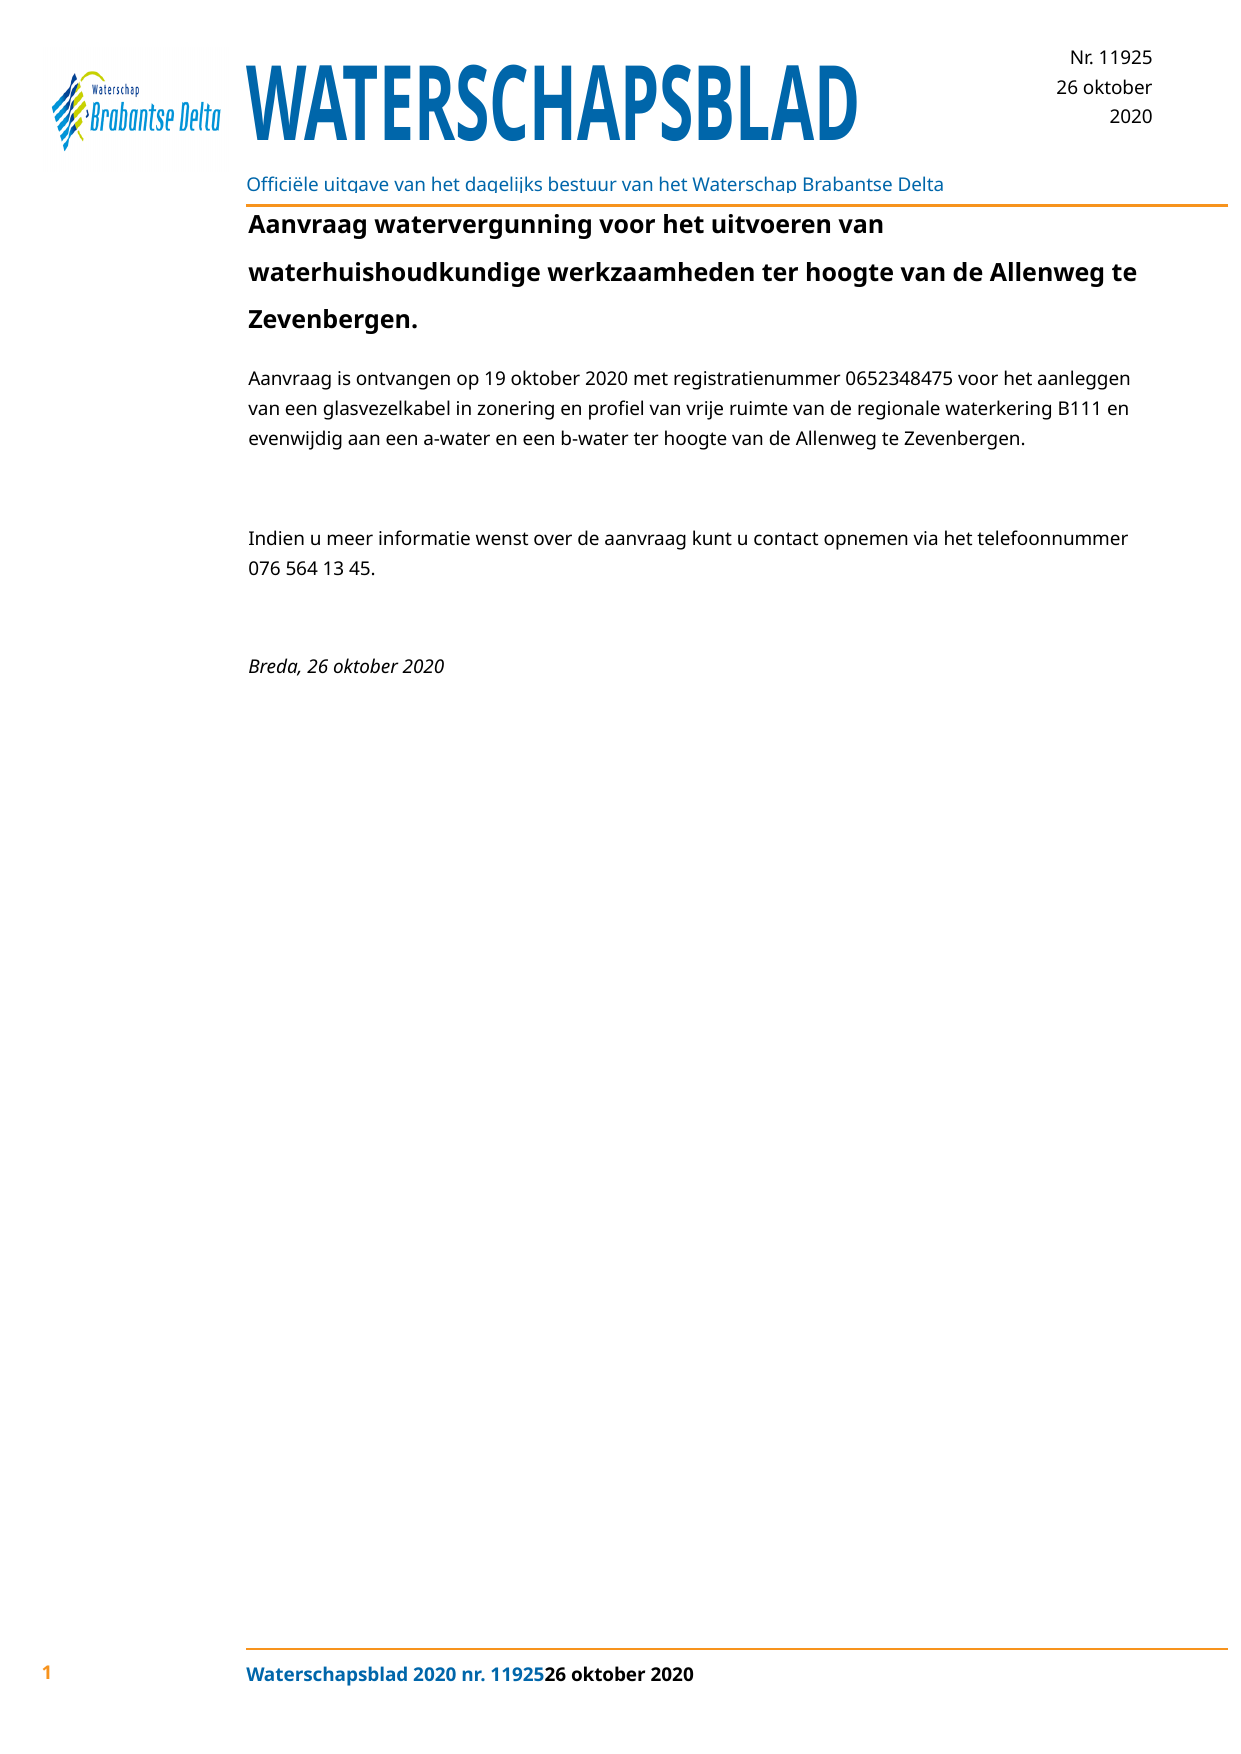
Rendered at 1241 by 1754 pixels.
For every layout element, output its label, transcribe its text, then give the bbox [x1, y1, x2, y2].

text Breda, 26 oktober 2020 [248, 653, 1152, 679]
text Indien u meer informatie wenst over de aanvraag kunt u contact opnemen via het telefoonnummer 076 564 13 45. [248, 526, 1152, 581]
picture [41, 47, 231, 172]
text Aanvraag is ontvangen op 19 oktober 2020 met registratienummer 0652348475 voor het aanleggen van een glasvezelkabel in zonering en profiel van vrije ruimte van de regionale waterkering B111 en evenwijdig aan een a-water en een b-water ter hoogte van de Allenweg te Zevenbergen. [248, 366, 1152, 450]
text Aanvraag watervergunning voor het uitvoeren van waterhuishoudkundige werkzaamheden ter hoogte van de Allenweg te Zevenbergen. [248, 207, 1152, 336]
